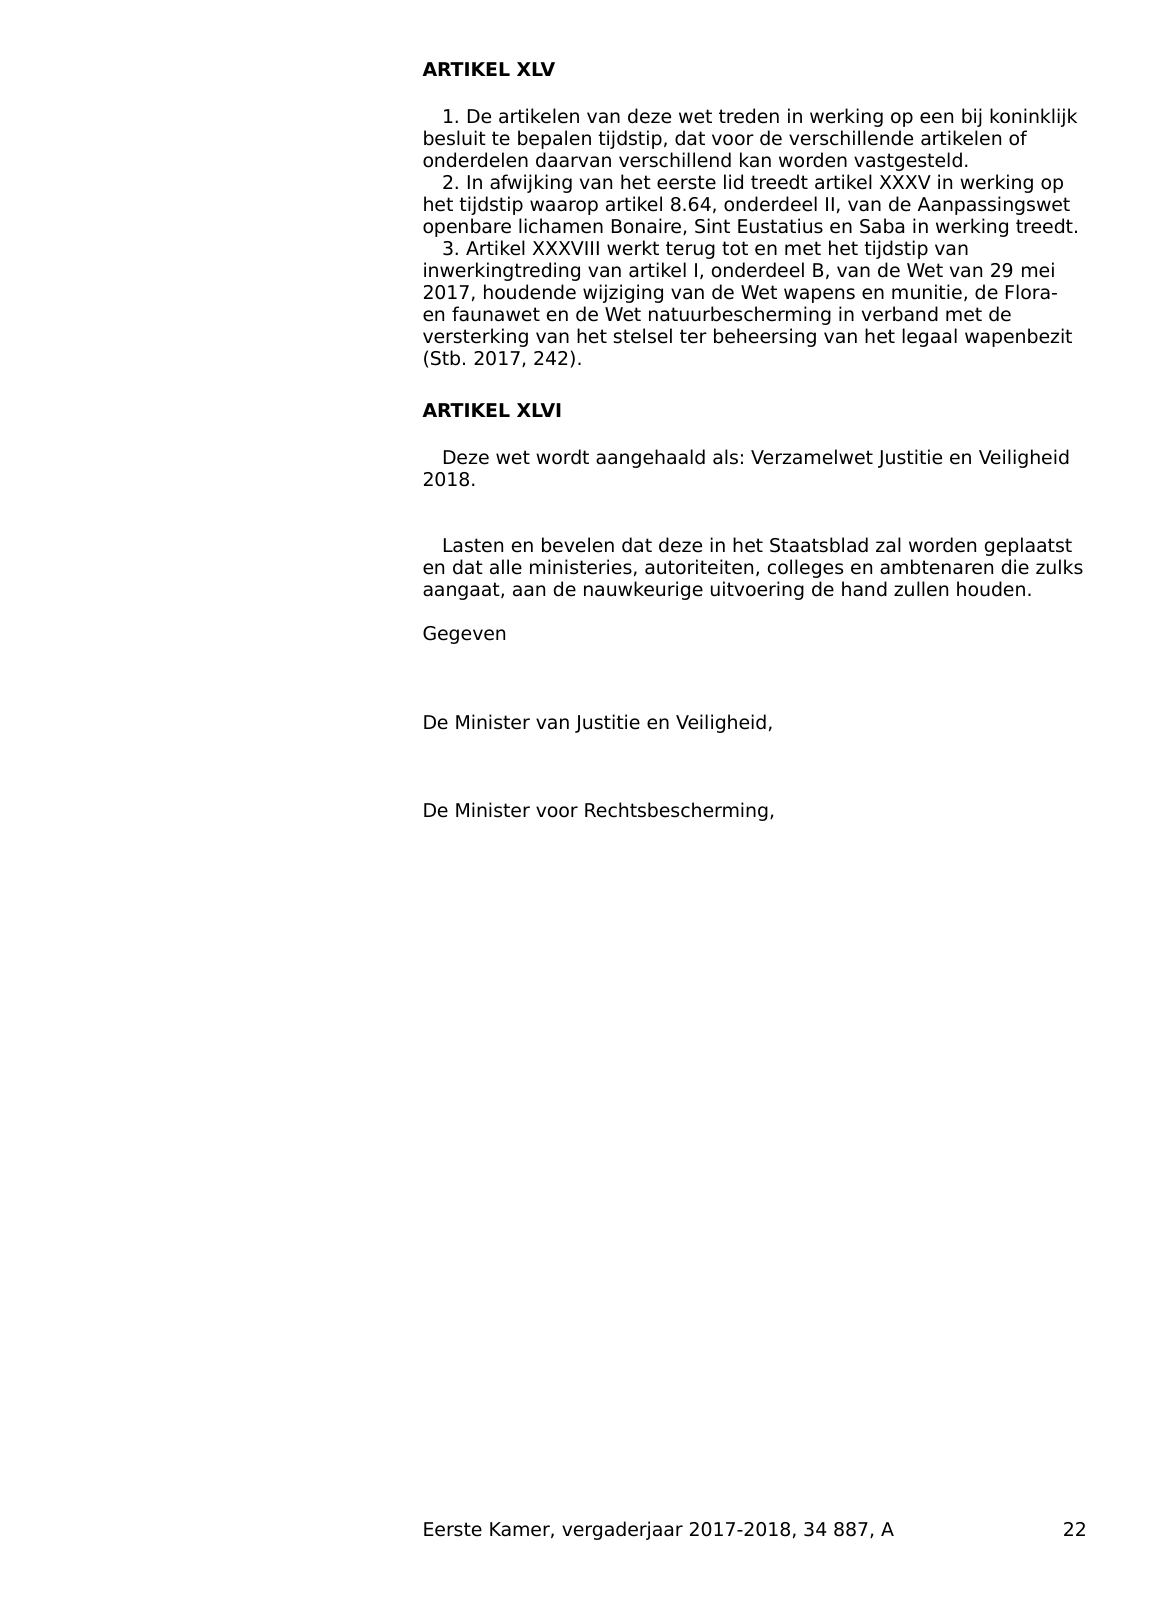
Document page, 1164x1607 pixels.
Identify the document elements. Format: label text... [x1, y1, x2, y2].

text Gegeven [422, 623, 1087, 645]
text 3. Artikel XXXVIII werkt terug tot en met het tijdstip van inwerkingtreding van artikel I, onderdeel B, van de Wet van 29 mei 2017, houdende wijziging van de Wet wapens en munitie, de Flora- en faunawet en de Wet natuurbescherming in verband met de versterking van het stelsel ter beheersing van het legaal wapenbezit (Stb. 2017, 242). [422, 238, 1087, 370]
text De Minister voor Rechtsbescherming, [422, 800, 1087, 822]
text Deze wet wordt aangehaald als: Verzamelwet Justitie en Veiligheid 2018. [422, 447, 1087, 491]
subtitle ARTIKEL XLV [422, 59, 1087, 81]
text Lasten en bevelen dat deze in het Staatsblad zal worden geplaatst en dat alle ministeries, autoriteiten, colleges en ambtenaren die zulks aangaat, aan de nauwkeurige uitvoering de hand zullen houden. [422, 535, 1087, 601]
text De Minister van Justitie en Veiligheid, [422, 712, 1087, 734]
subtitle ARTIKEL XLVI [422, 400, 1087, 422]
text 2. In afwijking van het eerste lid treedt artikel XXXV in werking op het tijdstip waarop artikel 8.64, onderdeel II, van de Aanpassingswet openbare lichamen Bonaire, Sint Eustatius en Saba in werking treedt. [422, 172, 1087, 238]
text 1. De artikelen van deze wet treden in werking op een bij koninklijk besluit te bepalen tijdstip, dat voor de verschillende artikelen of onderdelen daarvan verschillend kan worden vastgesteld. [422, 106, 1087, 172]
